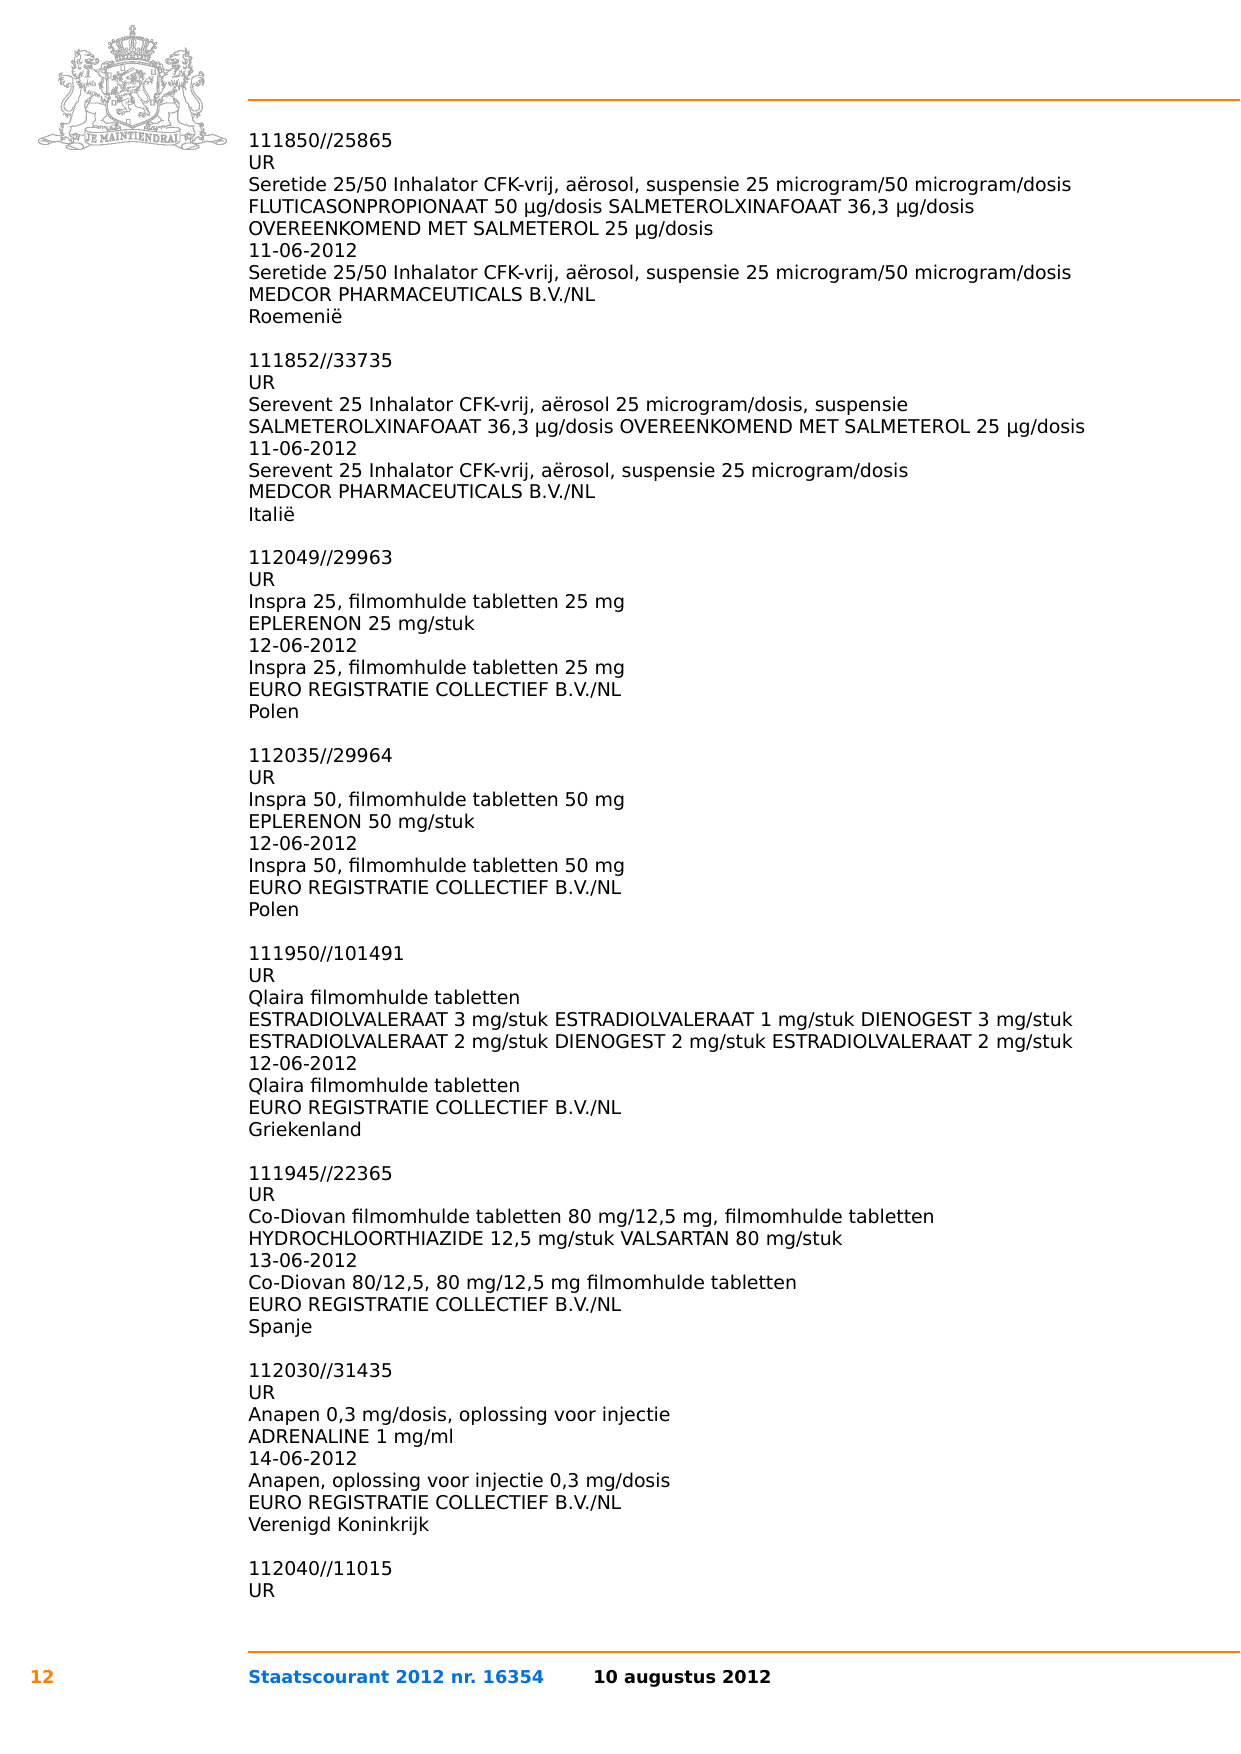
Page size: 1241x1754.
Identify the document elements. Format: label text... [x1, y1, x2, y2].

text Spanje [248, 1316, 1163, 1338]
text ESTRADIOLVALERAAT 2 mg/stuk DIENOGEST 2 mg/stuk ESTRADIOLVALERAAT 2 mg/stuk [248, 1031, 1163, 1053]
text 112049//29963 [248, 547, 1163, 569]
text 13-06-2012 [248, 1250, 1163, 1272]
text Roemenië [248, 306, 1163, 328]
text 11-06-2012 [248, 437, 1163, 459]
text 112040//11015 [248, 1558, 1163, 1580]
text EURO REGISTRATIE COLLECTIEF B.V./NL [248, 679, 1163, 701]
text UR [248, 767, 1163, 789]
text Italië [248, 503, 1163, 525]
text Seretide 25/50 Inhalator CFK-vrij, aërosol, suspensie 25 microgram/50 microgram/dosis [248, 174, 1163, 196]
text Qlaira filmomhulde tabletten [248, 1074, 1163, 1097]
text UR [248, 152, 1163, 174]
text Seretide 25/50 Inhalator CFK-vrij, aërosol, suspensie 25 microgram/50 microgram/dosis [248, 262, 1163, 284]
text FLUTICASONPROPIONAAT 50 µg/dosis SALMETEROLXINAFOAAT 36,3 µg/dosis [248, 196, 1163, 218]
text EURO REGISTRATIE COLLECTIEF B.V./NL [248, 877, 1163, 899]
text ESTRADIOLVALERAAT 3 mg/stuk ESTRADIOLVALERAAT 1 mg/stuk DIENOGEST 3 mg/stuk [248, 1009, 1163, 1031]
text Polen [248, 899, 1163, 921]
text 12-06-2012 [248, 833, 1163, 855]
text EURO REGISTRATIE COLLECTIEF B.V./NL [248, 1097, 1163, 1118]
text EPLERENON 50 mg/stuk [248, 811, 1163, 833]
text Inspra 50, filmomhulde tabletten 50 mg [248, 855, 1163, 877]
text MEDCOR PHARMACEUTICALS B.V./NL [248, 284, 1163, 306]
text 111850//25865 [248, 130, 1163, 152]
text MEDCOR PHARMACEUTICALS B.V./NL [248, 481, 1163, 503]
text Co-Diovan filmomhulde tabletten 80 mg/12,5 mg, filmomhulde tabletten [248, 1206, 1163, 1228]
text Inspra 25, filmomhulde tabletten 25 mg [248, 591, 1163, 613]
text Serevent 25 Inhalator CFK-vrij, aërosol 25 microgram/dosis, suspensie [248, 393, 1163, 416]
text 112035//29964 [248, 745, 1163, 767]
text Polen [248, 701, 1163, 723]
text Anapen, oplossing voor injectie 0,3 mg/dosis [248, 1470, 1163, 1492]
text Qlaira filmomhulde tabletten [248, 987, 1163, 1009]
text UR [248, 569, 1163, 591]
text Serevent 25 Inhalator CFK-vrij, aërosol, suspensie 25 microgram/dosis [248, 459, 1163, 481]
text UR [248, 1382, 1163, 1404]
text 14-06-2012 [248, 1448, 1163, 1470]
text 12-06-2012 [248, 635, 1163, 657]
text OVEREENKOMEND MET SALMETEROL 25 µg/dosis [248, 218, 1163, 240]
text 12-06-2012 [248, 1053, 1163, 1074]
text EURO REGISTRATIE COLLECTIEF B.V./NL [248, 1492, 1163, 1514]
text UR [248, 372, 1163, 393]
text Inspra 25, filmomhulde tabletten 25 mg [248, 657, 1163, 679]
text HYDROCHLOORTHIAZIDE 12,5 mg/stuk VALSARTAN 80 mg/stuk [248, 1228, 1163, 1250]
text EURO REGISTRATIE COLLECTIEF B.V./NL [248, 1294, 1163, 1316]
text UR [248, 1580, 1163, 1602]
text 111945//22365 [248, 1162, 1163, 1184]
text UR [248, 1184, 1163, 1206]
text 111852//33735 [248, 349, 1163, 372]
text Inspra 50, filmomhulde tabletten 50 mg [248, 789, 1163, 811]
text 112030//31435 [248, 1360, 1163, 1382]
text Anapen 0,3 mg/dosis, oplossing voor injectie [248, 1404, 1163, 1426]
text UR [248, 965, 1163, 987]
text Co-Diovan 80/12,5, 80 mg/12,5 mg filmomhulde tabletten [248, 1272, 1163, 1294]
text EPLERENON 25 mg/stuk [248, 613, 1163, 635]
text Verenigd Koninkrijk [248, 1514, 1163, 1536]
picture [38, 25, 227, 150]
text Griekenland [248, 1118, 1163, 1141]
text ADRENALINE 1 mg/ml [248, 1426, 1163, 1448]
text 11-06-2012 [248, 240, 1163, 262]
text 111950//101491 [248, 943, 1163, 965]
text SALMETEROLXINAFOAAT 36,3 µg/dosis OVEREENKOMEND MET SALMETEROL 25 µg/dosis [248, 416, 1163, 437]
